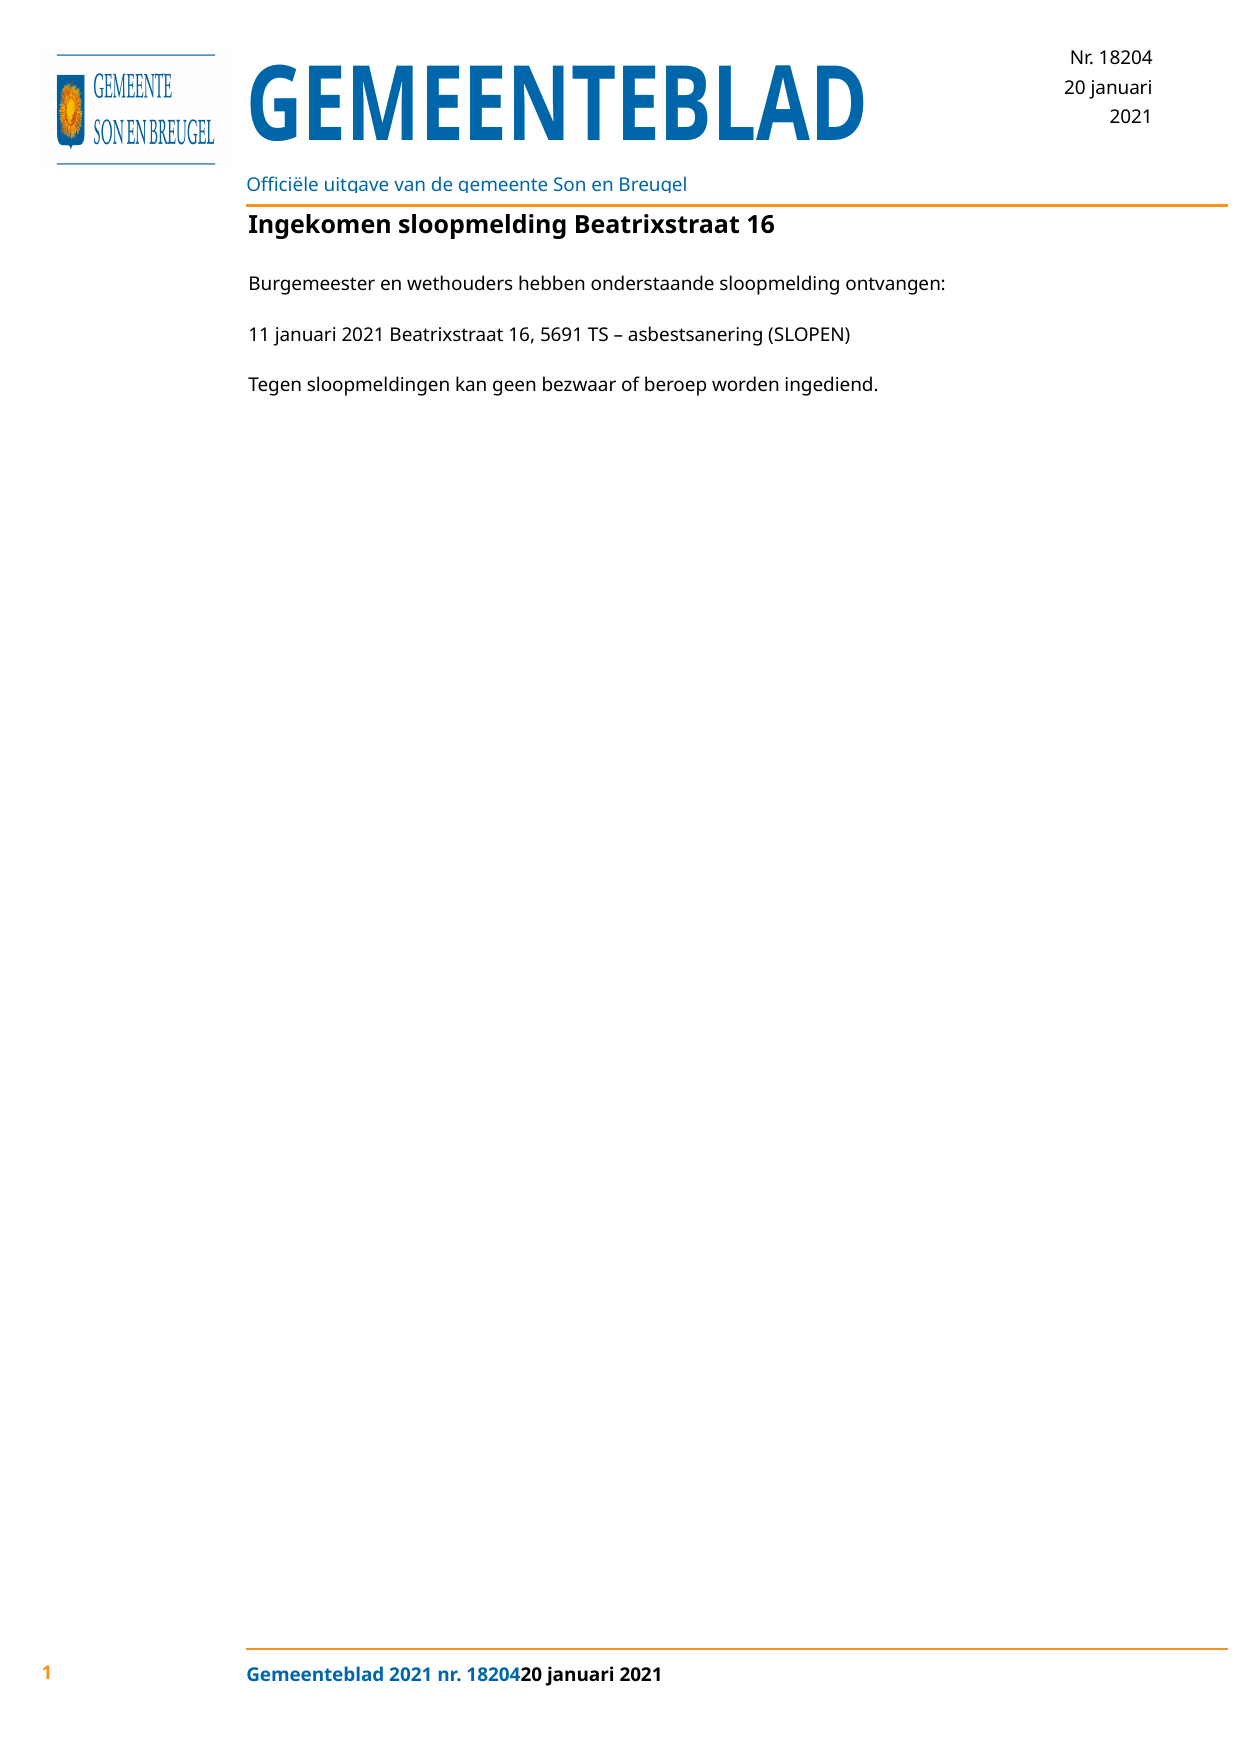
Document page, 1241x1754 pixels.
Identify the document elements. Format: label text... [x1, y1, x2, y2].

text 11 januari 2021 Beatrixstraat 16, 5691 TS – asbestsanering (SLOPEN) [248, 321, 1152, 346]
text Burgemeester en wethouders hebben onderstaande sloopmelding ontvangen: [248, 270, 1152, 296]
text Ingekomen sloopmelding Beatrixstraat 16 [248, 207, 1152, 241]
text Tegen sloopmeldingen kan geen bezwaar of beroep worden ingediend. [248, 371, 1152, 397]
picture [41, 47, 231, 172]
